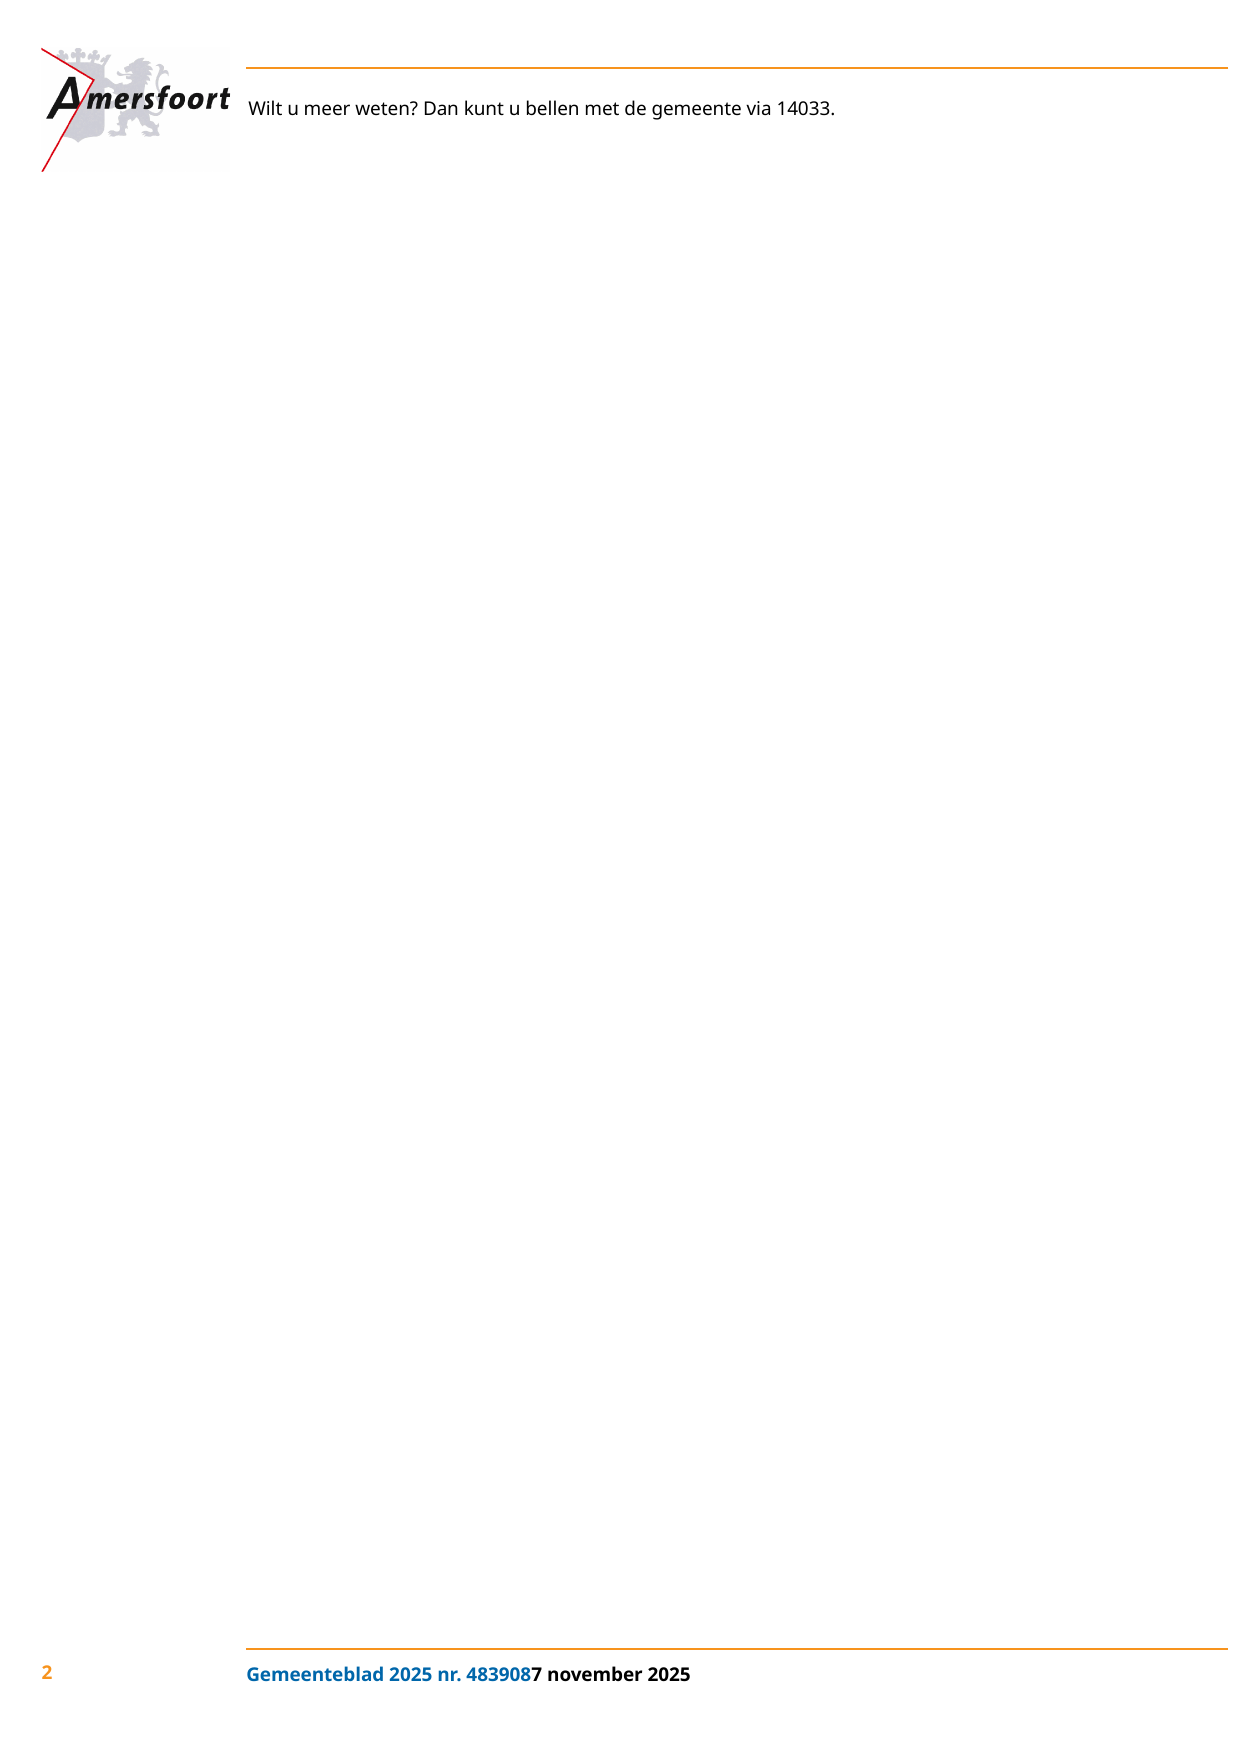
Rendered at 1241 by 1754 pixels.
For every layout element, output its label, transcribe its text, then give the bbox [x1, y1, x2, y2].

text Wilt u meer weten? Dan kunt u bellen met de gemeente via 14033. [248, 95, 1152, 121]
picture [41, 47, 231, 172]
